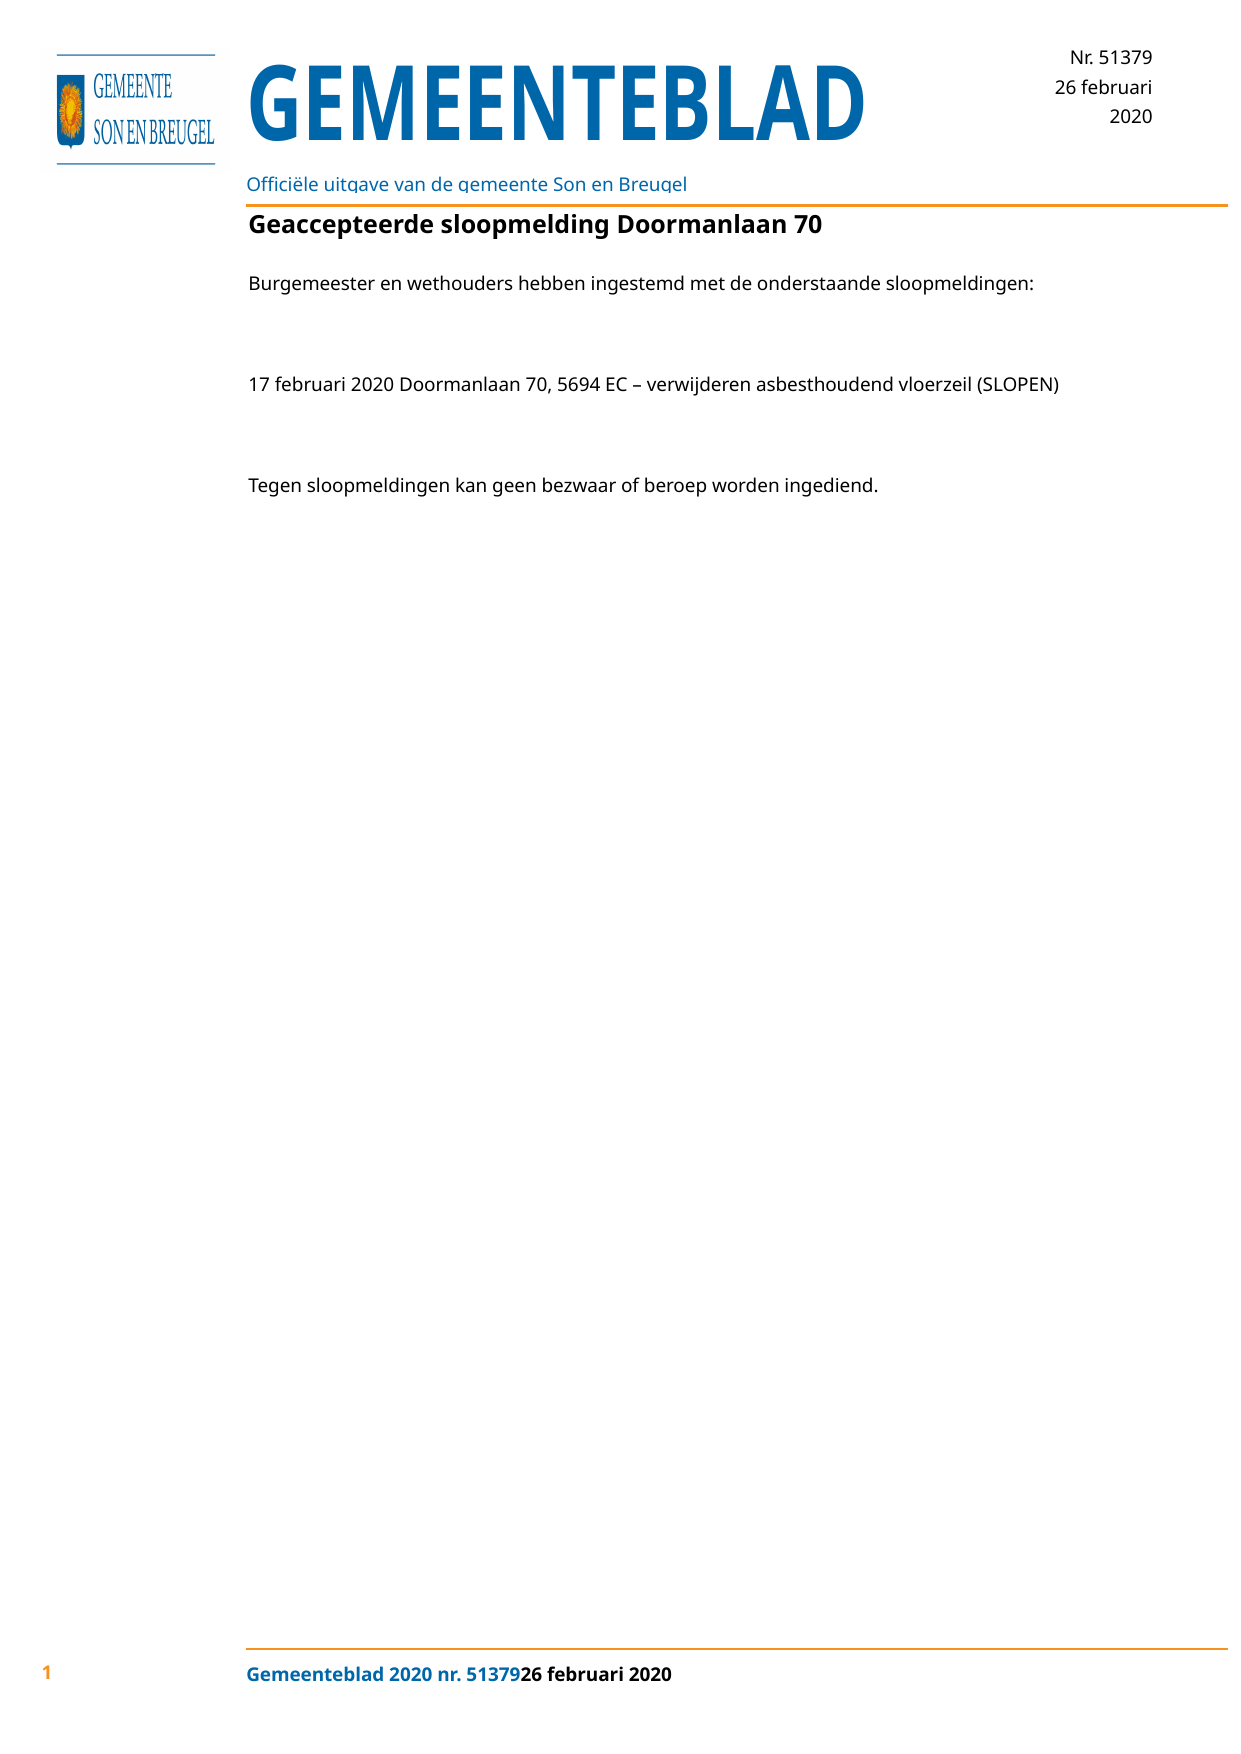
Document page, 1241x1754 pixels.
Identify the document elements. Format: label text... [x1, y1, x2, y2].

picture [41, 47, 231, 172]
text Burgemeester en wethouders hebben ingestemd met de onderstaande sloopmeldingen: [248, 270, 1152, 296]
text 17 februari 2020 Doormanlaan 70, 5694 EC – verwijderen asbesthoudend vloerzeil (SLOPEN) [248, 371, 1152, 397]
text Geaccepteerde sloopmelding Doormanlaan 70 [248, 207, 1152, 241]
text Tegen sloopmeldingen kan geen bezwaar of beroep worden ingediend. [248, 472, 1152, 498]
